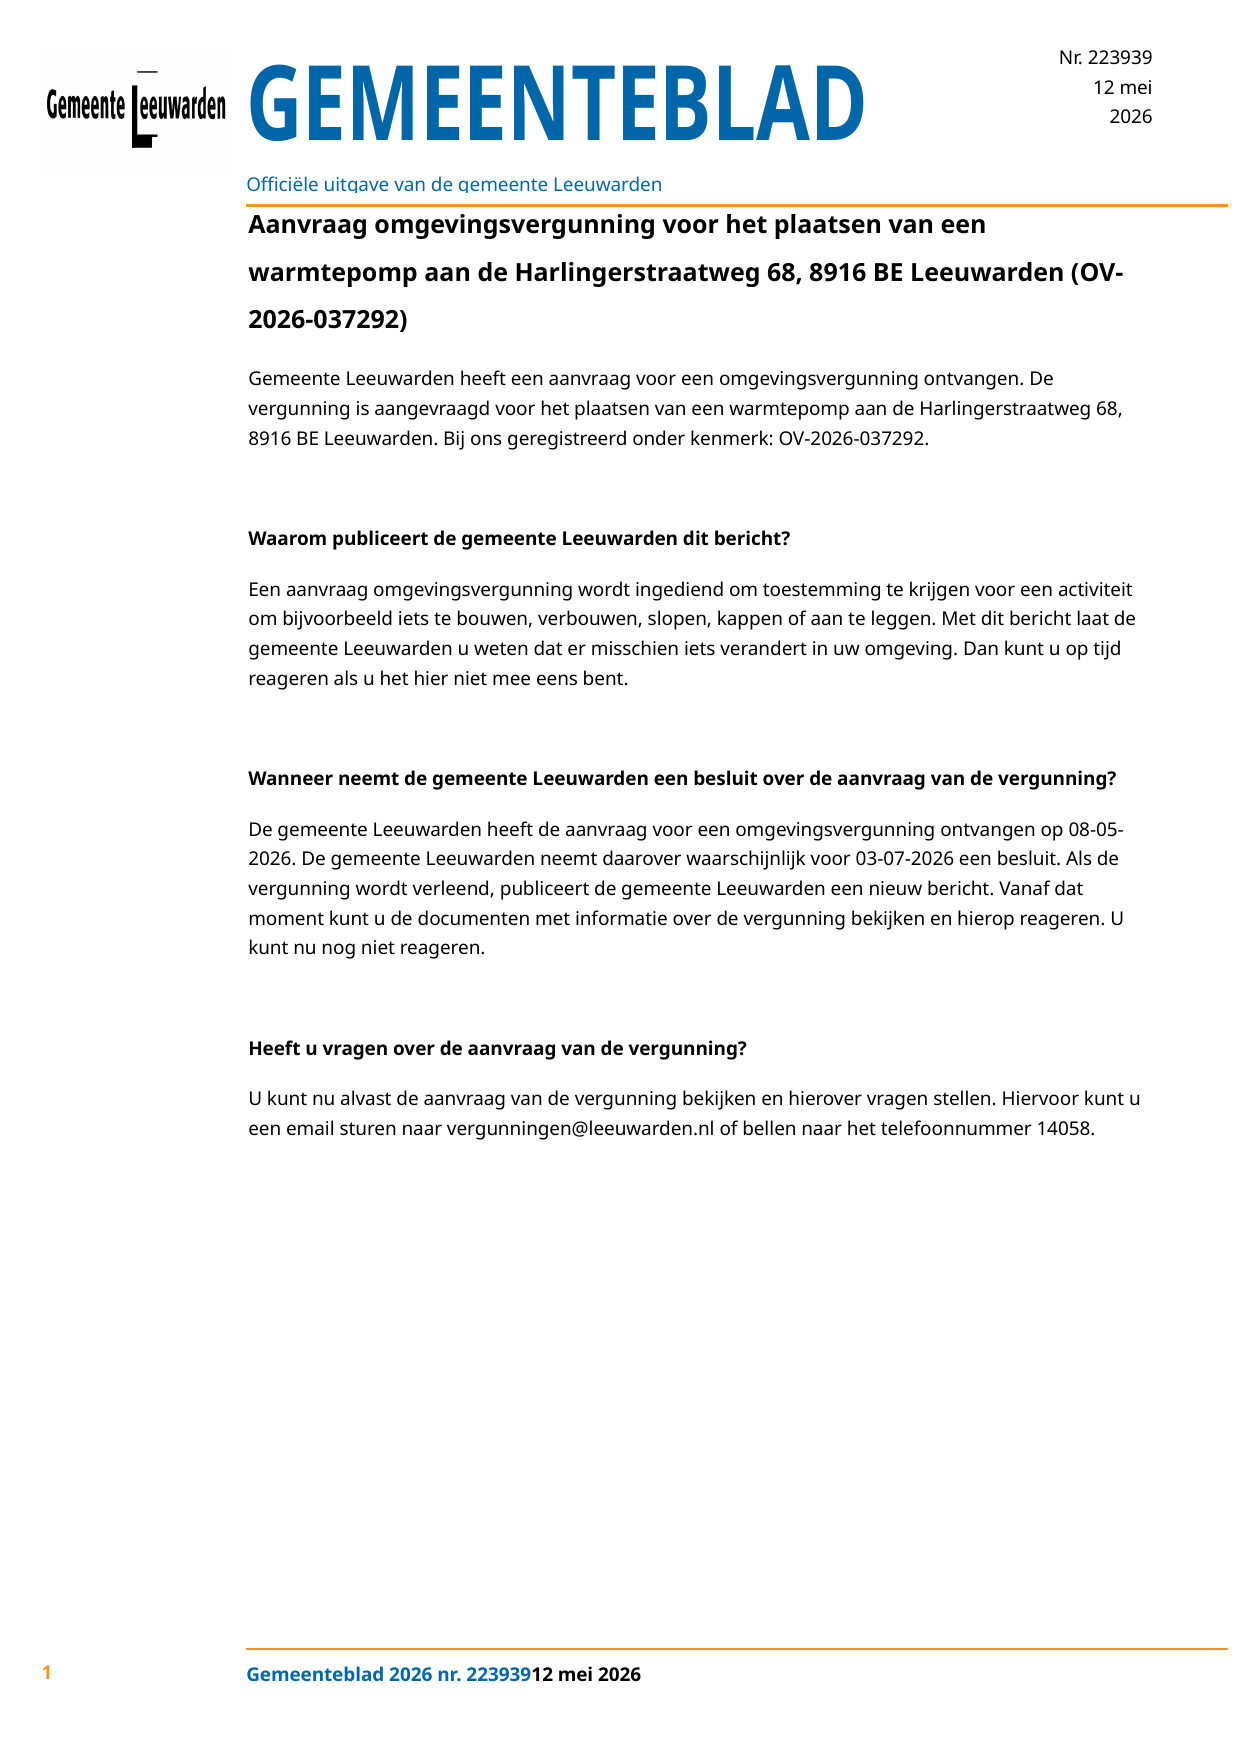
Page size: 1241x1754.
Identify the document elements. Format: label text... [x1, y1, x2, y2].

text U kunt nu alvast de aanvraag van de vergunning bekijken en hierover vragen stellen. Hiervoor kunt u een email sturen naar vergunningen@leeuwarden.nl of bellen naar het telefoonnummer 14058. [248, 1086, 1152, 1141]
text Wanneer neemt de gemeente Leeuwarden een besluit over de aanvraag van de vergunning? [248, 766, 1152, 791]
text Waarom publiceert de gemeente Leeuwarden dit bericht? [248, 526, 1152, 551]
text De gemeente Leeuwarden heeft de aanvraag voor een omgevingsvergunning ontvangen op 08-05-2026. De gemeente Leeuwarden neemt daarover waarschijnlijk voor 03-07-2026 een besluit. Als de vergunning wordt verleend, publiceert de gemeente Leeuwarden een nieuw bericht. Vanaf dat moment kunt u de documenten met informatie over de vergunning bekijken en hierop reageren. U kunt nu nog niet reageren. [248, 816, 1152, 960]
text Heeft u vragen over de aanvraag van de vergunning? [248, 1035, 1152, 1061]
picture [41, 47, 231, 172]
text Gemeente Leeuwarden heeft een aanvraag voor een omgevingsvergunning ontvangen. De vergunning is aangevraagd voor het plaatsen van een warmtepomp aan de Harlingerstraatweg 68, 8916 BE Leeuwarden. Bij ons geregistreerd onder kenmerk: OV-2026-037292. [248, 366, 1152, 450]
text Aanvraag omgevingsvergunning voor het plaatsen van een warmtepomp aan de Harlingerstraatweg 68, 8916 BE Leeuwarden (OV-2026-037292) [248, 207, 1152, 336]
text Een aanvraag omgevingsvergunning wordt ingediend om toestemming te krijgen voor een activiteit om bijvoorbeeld iets te bouwen, verbouwen, slopen, kappen of aan te leggen. Met dit bericht laat de gemeente Leeuwarden u weten dat er misschien iets verandert in uw omgeving. Dan kunt u op tijd reageren als u het hier niet mee eens bent. [248, 576, 1152, 690]
